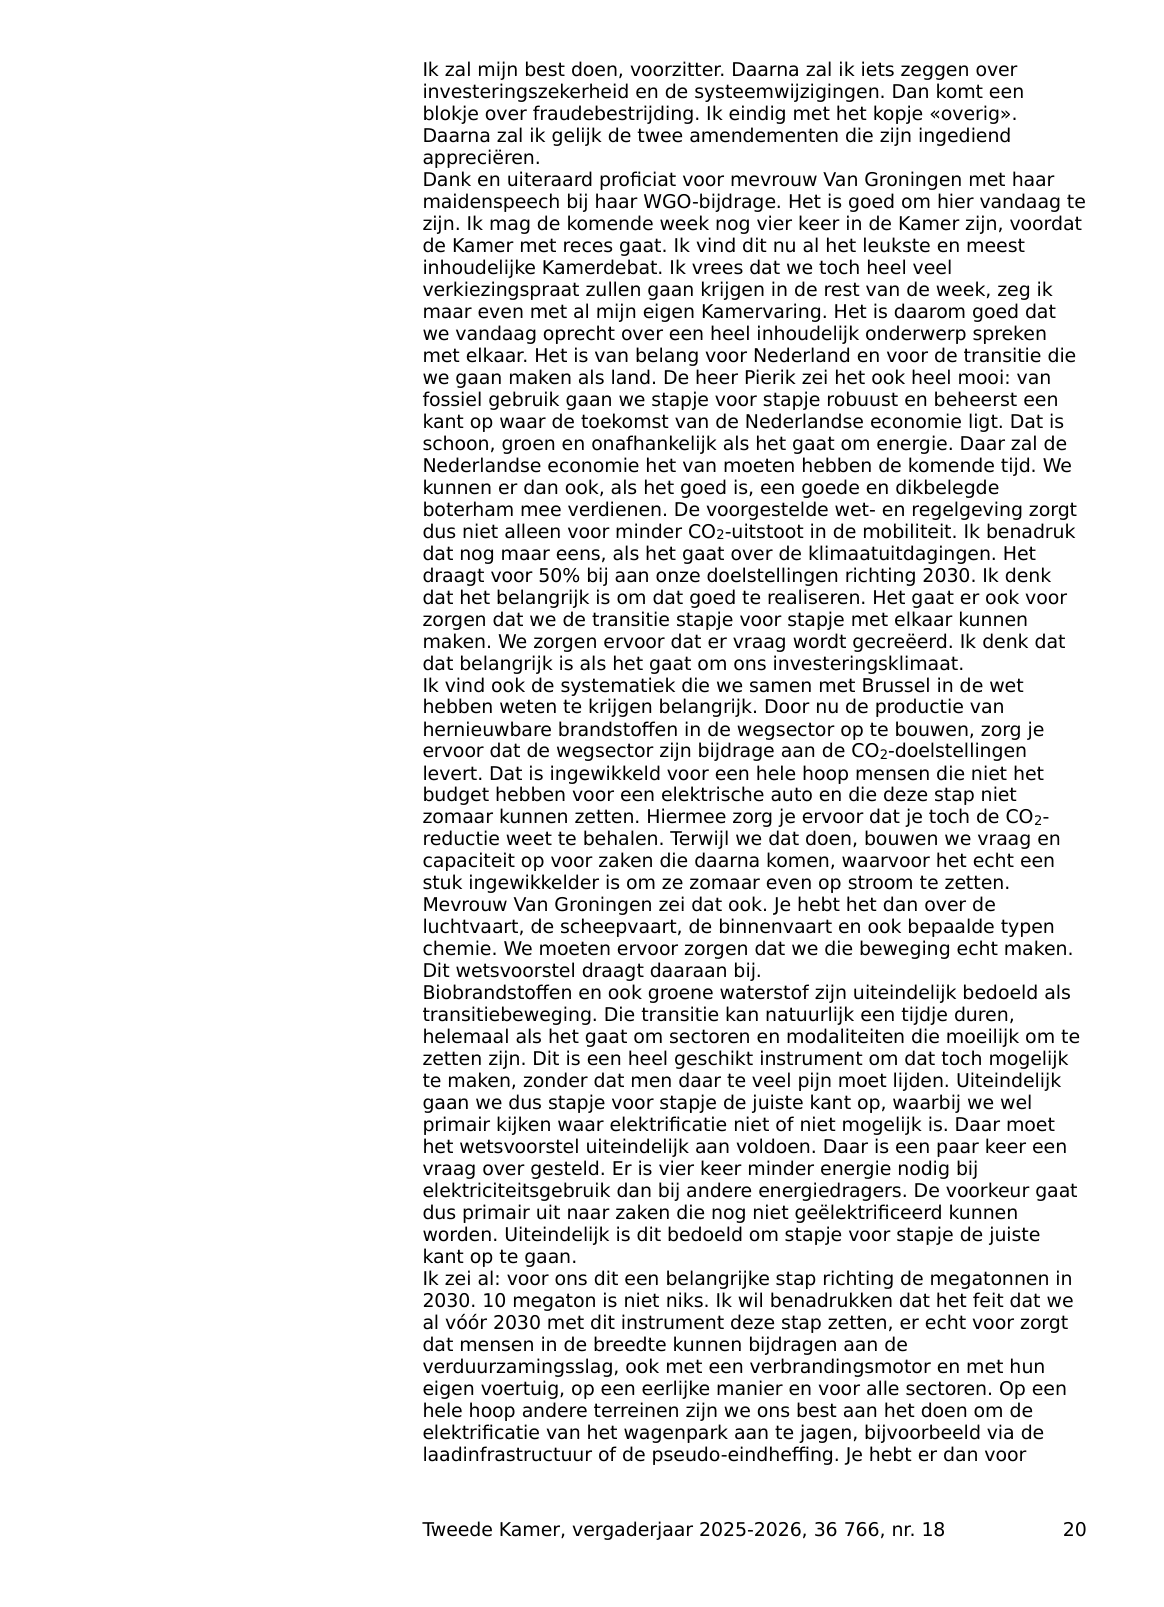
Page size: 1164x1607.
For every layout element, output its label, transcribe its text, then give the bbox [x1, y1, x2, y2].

text Dank en uiteraard proficiat voor mevrouw Van Groningen met haar maidenspeech bij haar WGO-bijdrage. Het is goed om hier vandaag te zijn. Ik mag de komende week nog vier keer in de Kamer zijn, voordat de Kamer met reces gaat. Ik vind dit nu al het leukste en meest inhoudelijke Kamerdebat. Ik vrees dat we toch heel veel verkiezingspraat zullen gaan krijgen in de rest van de week, zeg ik maar even met al mijn eigen Kamervaring. Het is daarom goed dat we vandaag oprecht over een heel inhoudelijk onderwerp spreken met elkaar. Het is van belang voor Nederland en voor de transitie die we gaan maken als land. De heer Pierik zei het ook heel mooi: van fossiel gebruik gaan we stapje voor stapje robuust en beheerst een kant op waar de toekomst van de Nederlandse economie ligt. Dat is schoon, groen en onafhankelijk als het gaat om energie. Daar zal de Nederlandse economie het van moeten hebben de komende tijd. We kunnen er dan ook, als het goed is, een goede en dikbelegde boterham mee verdienen. De voorgestelde wet- en regelgeving zorgt dus niet alleen voor minder CO2-uitstoot in de mobiliteit. Ik benadruk dat nog maar eens, als het gaat over de klimaatuitdagingen. Het draagt voor 50% bij aan onze doelstellingen richting 2030. Ik denk dat het belangrijk is om dat goed te realiseren. Het gaat er ook voor zorgen dat we de transitie stapje voor stapje met elkaar kunnen maken. We zorgen ervoor dat er vraag wordt gecreëerd. Ik denk dat dat belangrijk is als het gaat om ons investeringsklimaat. [422, 169, 1087, 674]
text Ik zal mijn best doen, voorzitter. Daarna zal ik iets zeggen over investeringszekerheid en de systeemwijzigingen. Dan komt een blokje over fraudebestrijding. Ik eindig met het kopje «overig». Daarna zal ik gelijk de twee amendementen die zijn ingediend appreciëren. [422, 59, 1087, 169]
text Biobrandstoffen en ook groene waterstof zijn uiteindelijk bedoeld als transitiebeweging. Die transitie kan natuurlijk een tijdje duren, helemaal als het gaat om sectoren en modaliteiten die moeilijk om te zetten zijn. Dit is een heel geschikt instrument om dat toch mogelijk te maken, zonder dat men daar te veel pijn moet lijden. Uiteindelijk gaan we dus stapje voor stapje de juiste kant op, waarbij we wel primair kijken waar elektrificatie niet of niet mogelijk is. Daar moet het wetsvoorstel uiteindelijk aan voldoen. Daar is een paar keer een vraag over gesteld. Er is vier keer minder energie nodig bij elektriciteitsgebruik dan bij andere energiedragers. De voorkeur gaat dus primair uit naar zaken die nog niet geëlektrificeerd kunnen worden. Uiteindelijk is dit bedoeld om stapje voor stapje de juiste kant op te gaan. [422, 982, 1087, 1268]
text Ik vind ook de systematiek die we samen met Brussel in de wet hebben weten te krijgen belangrijk. Door nu de productie van hernieuwbare brandstoffen in de wegsector op te bouwen, zorg je ervoor dat de wegsector zijn bijdrage aan de CO2-doelstellingen levert. Dat is ingewikkeld voor een hele hoop mensen die niet het budget hebben voor een elektrische auto en die deze stap niet zomaar kunnen zetten. Hiermee zorg je ervoor dat je toch de CO2-reductie weet te behalen. Terwijl we dat doen, bouwen we vraag en capaciteit op voor zaken die daarna komen, waarvoor het echt een stuk ingewikkelder is om ze zomaar even op stroom te zetten. Mevrouw Van Groningen zei dat ook. Je hebt het dan over de luchtvaart, de scheepvaart, de binnenvaart en ook bepaalde typen chemie. We moeten ervoor zorgen dat we die beweging echt maken. Dit wetsvoorstel draagt daaraan bij. [422, 674, 1087, 982]
text Ik zei al: voor ons dit een belangrijke stap richting de megatonnen in 2030. 10 megaton is niet niks. Ik wil benadrukken dat het feit dat we al vóór 2030 met dit instrument deze stap zetten, er echt voor zorgt dat mensen in de breedte kunnen bijdragen aan de verduurzamingsslag, ook met een verbrandingsmotor en met hun eigen voertuig, op een eerlijke manier en voor alle sectoren. Op een hele hoop andere terreinen zijn we ons best aan het doen om de elektrificatie van het wagenpark aan te jagen, bijvoorbeeld via de laadinfrastructuur of de pseudo-eindheffing. Je hebt er dan voor [422, 1268, 1087, 1466]
